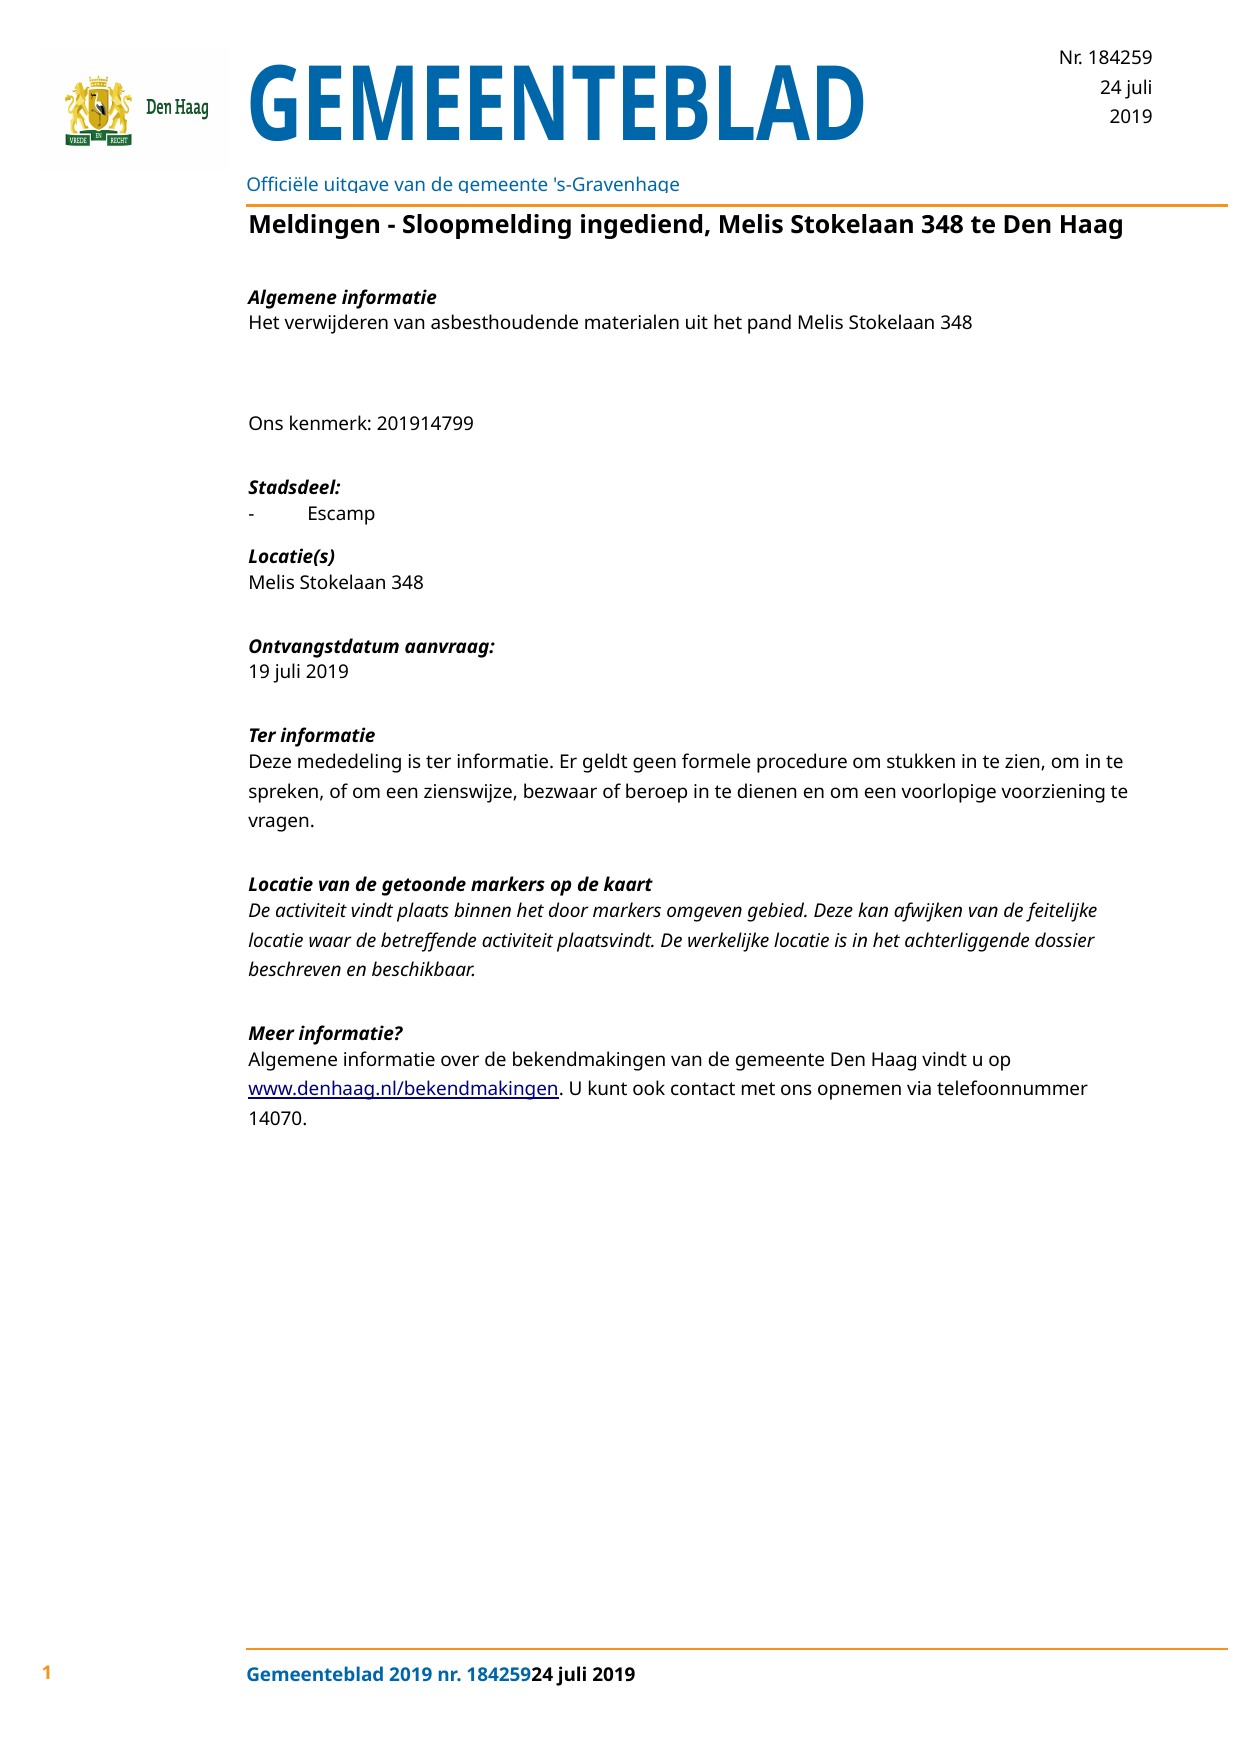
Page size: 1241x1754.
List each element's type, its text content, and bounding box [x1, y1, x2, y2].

text Locatie(s) [248, 543, 1152, 569]
text Meer informatie? [248, 1020, 1152, 1046]
text Algemene informatie [248, 284, 1152, 309]
text Ons kenmerk: 201914799 [248, 410, 1152, 436]
text Algemene informatie over de bekendmakingen van de gemeente Den Haag vindt u op www.denhaag.nl/bekendmakingen. U kunt ook contact met ons opnemen via telefoonnummer 14070. [248, 1046, 1152, 1131]
text Melis Stokelaan 348 [248, 569, 1152, 595]
text De activiteit vindt plaats binnen het door markers omgeven gebied. Deze kan afwijken van de feitelijke locatie waar de betreffende activiteit plaatsvindt. De werkelijke locatie is in het achterliggende dossier beschreven en beschikbaar. [248, 897, 1152, 982]
text 19 juli 2019 [248, 659, 1152, 684]
text Meldingen - Sloopmelding ingediend, Melis Stokelaan 348 te Den Haag [248, 207, 1152, 241]
text Het verwijderen van asbesthoudende materialen uit het pand Melis Stokelaan 348 [248, 309, 1152, 335]
picture [41, 47, 231, 172]
text Stadsdeel: [248, 474, 1152, 500]
text Ontvangstdatum aanvraag: [248, 633, 1152, 659]
text Ter informatie [248, 723, 1152, 748]
text Deze mededeling is ter informatie. Er geldt geen formele procedure om stukken in te zien, om in te spreken, of om een zienswijze, bezwaar of beroep in te dienen en om een voorlopige voorziening te vragen. [248, 748, 1152, 833]
list Escamp [248, 500, 1152, 526]
text Locatie van de getoonde markers op de kaart [248, 871, 1152, 897]
